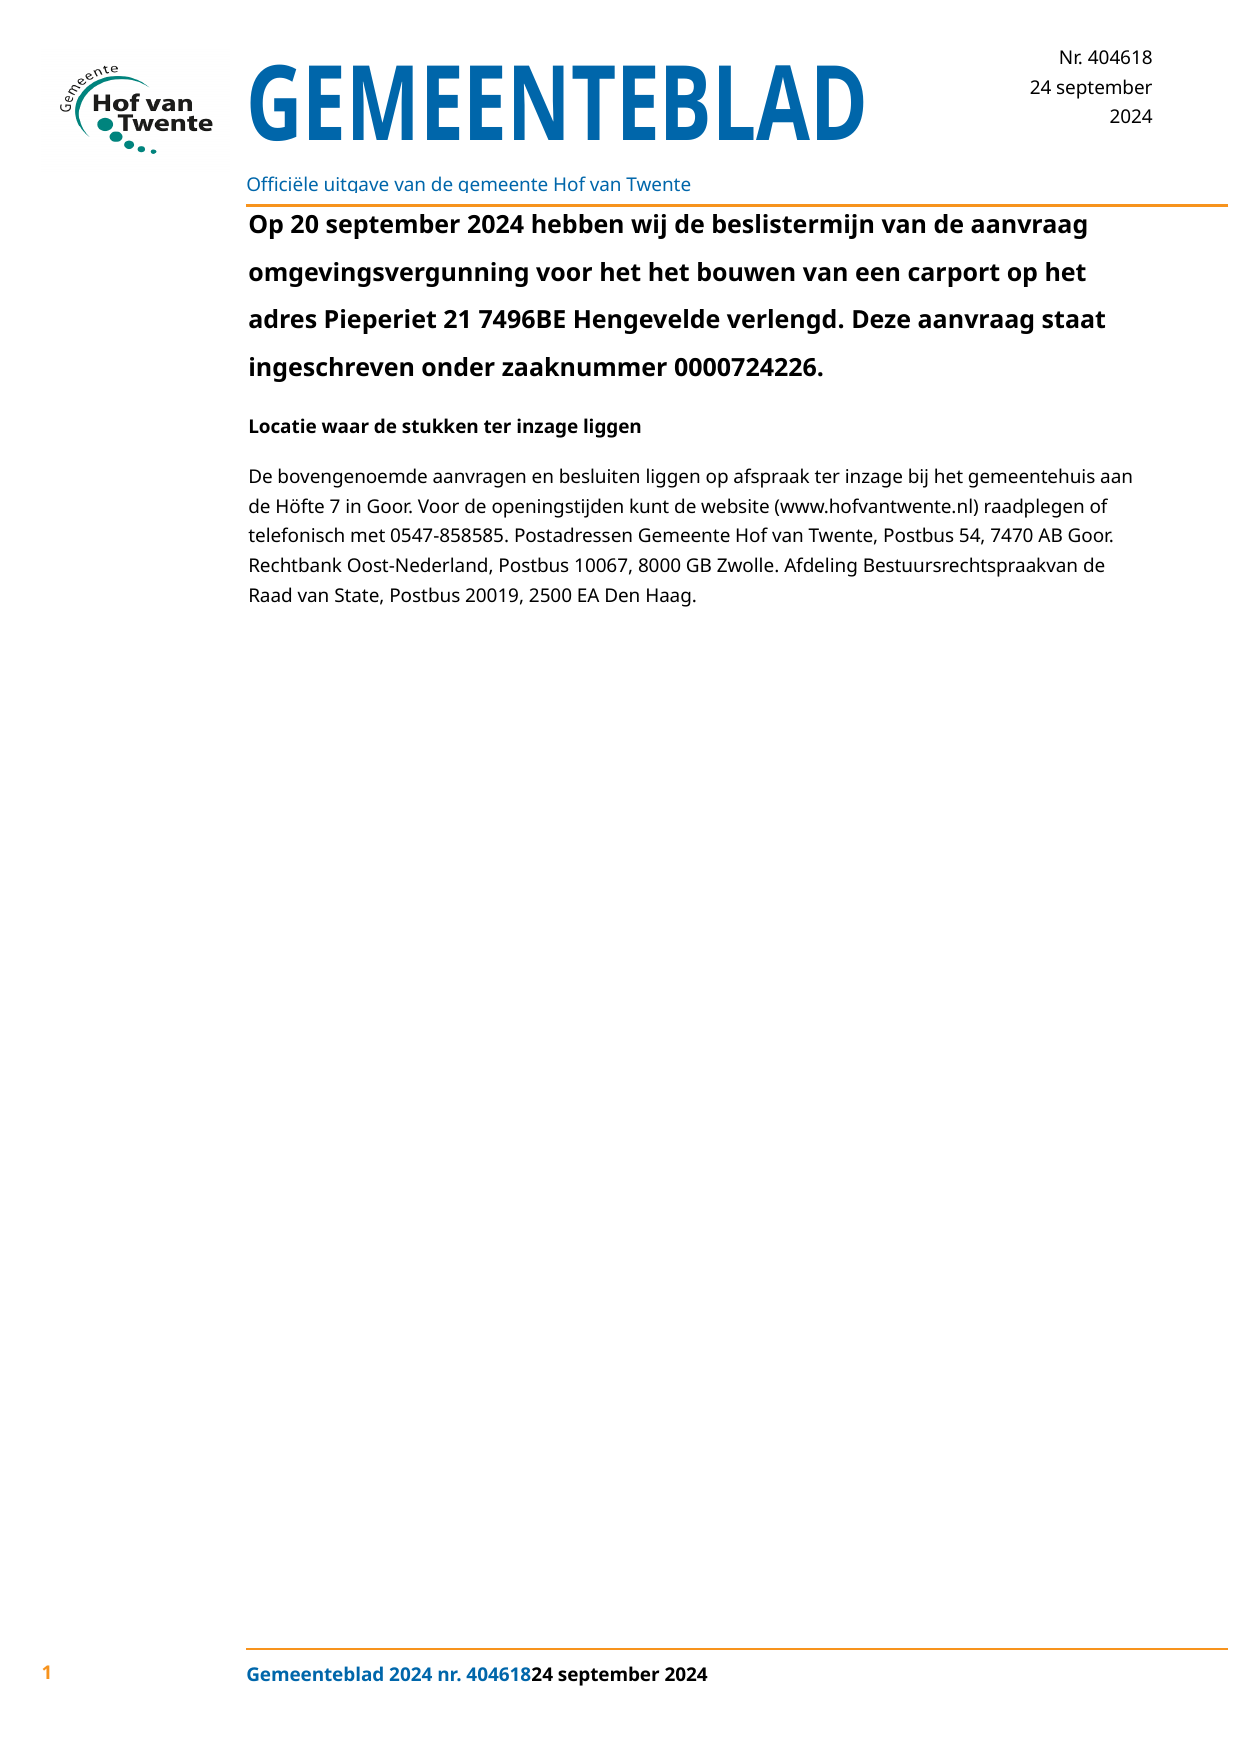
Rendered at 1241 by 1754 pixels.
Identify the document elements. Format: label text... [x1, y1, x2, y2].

text Op 20 september 2024 hebben wij de beslistermijn van de aanvraag omgevingsvergunning voor het het bouwen van een carport op het adres Pieperiet 21 7496BE Hengevelde verlengd. Deze aanvraag staat ingeschreven onder zaaknummer 0000724226. [248, 207, 1152, 384]
text De bovengenoemde aanvragen en besluiten liggen op afspraak ter inzage bij het gemeentehuis aan de Höfte 7 in Goor. Voor de openingstijden kunt de website (www.hofvantwente.nl) raadplegen of telefonisch met 0547-858585. Postadressen Gemeente Hof van Twente, Postbus 54, 7470 AB Goor. Rechtbank Oost-Nederland, Postbus 10067, 8000 GB Zwolle. Afdeling Bestuursrechtspraakvan de Raad van State, Postbus 20019, 2500 EA Den Haag. [248, 463, 1152, 608]
picture [41, 47, 231, 172]
text Locatie waar de stukken ter inzage liggen [248, 413, 1152, 439]
